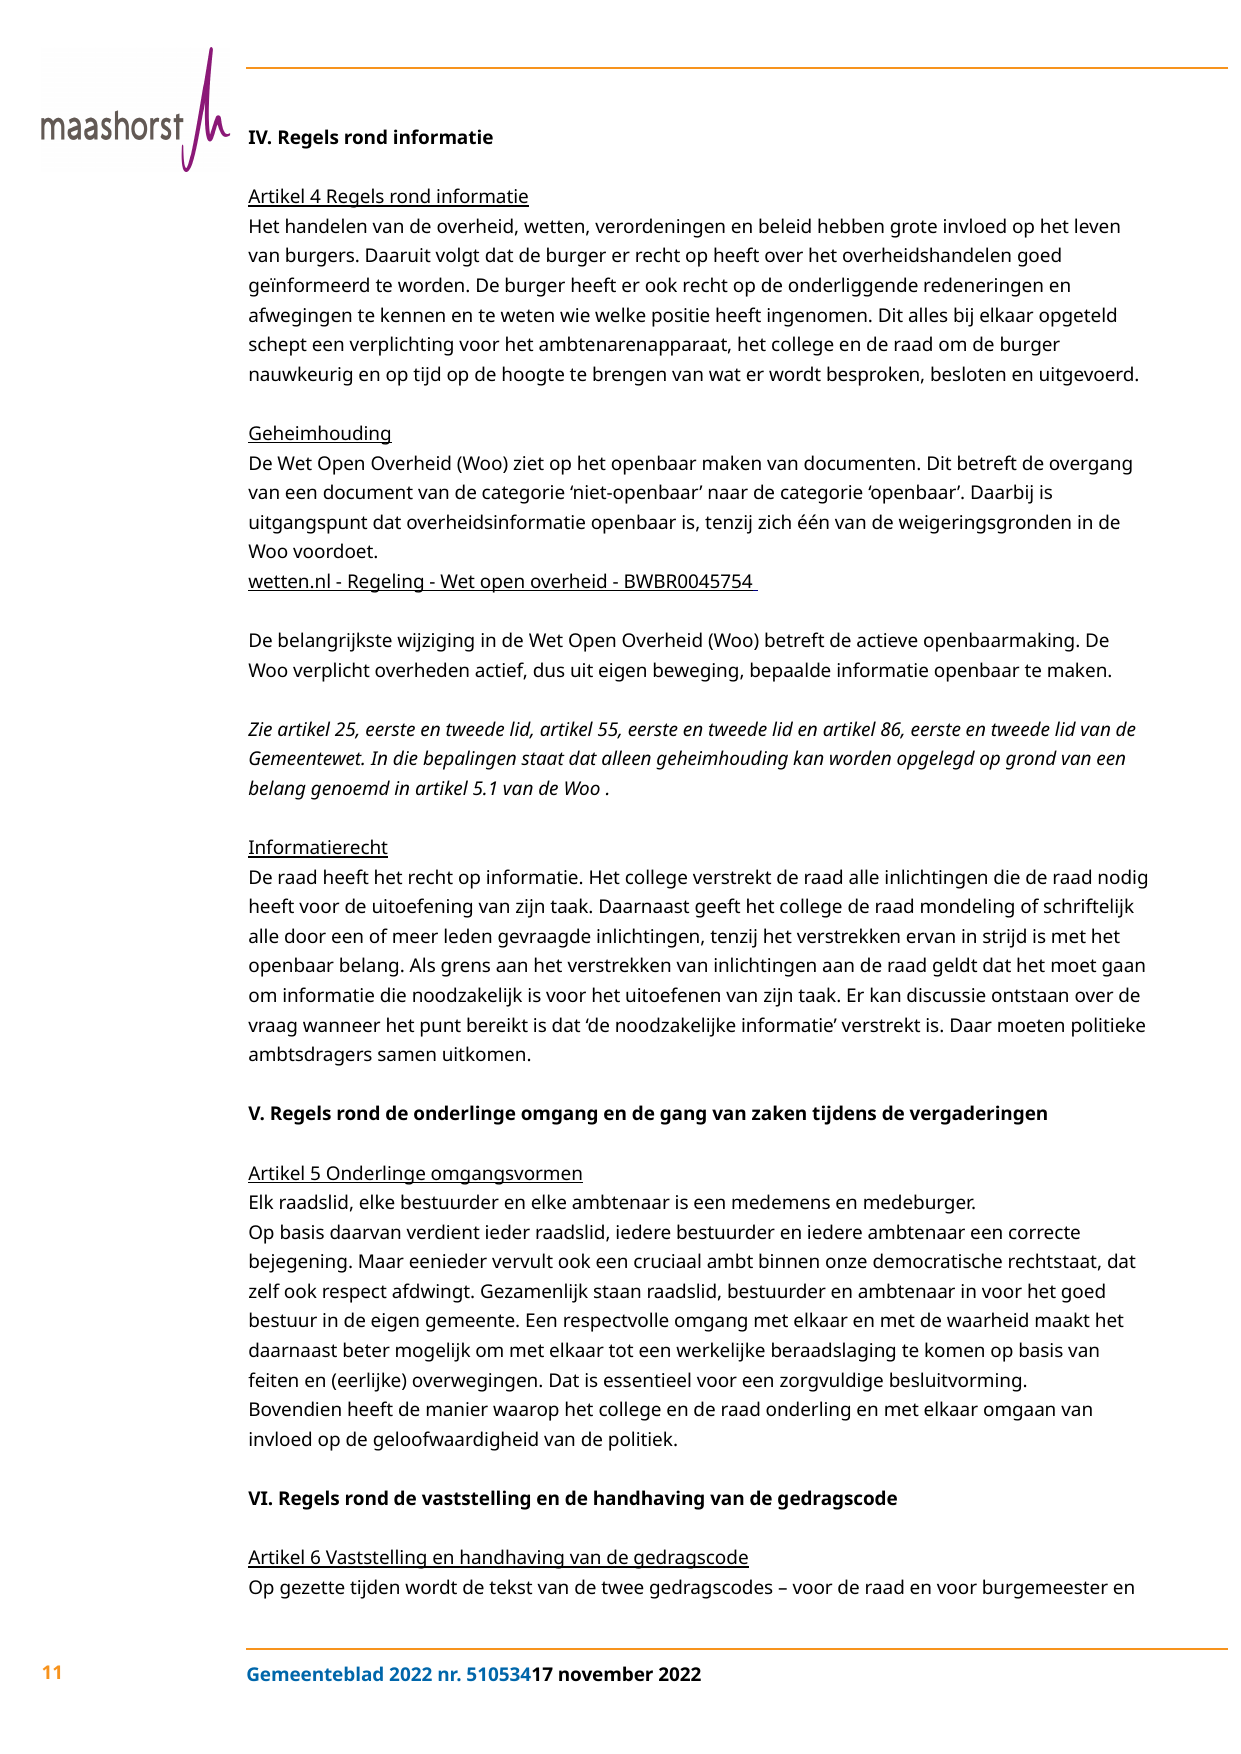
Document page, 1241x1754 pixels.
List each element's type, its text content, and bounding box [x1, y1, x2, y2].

text Op gezette tijden wordt de tekst van de twee gedragscodes – voor de raad en voor burgemeester en [248, 1574, 1152, 1600]
text VI. Regels rond de vaststelling en de handhaving van de gedragscode [248, 1485, 1152, 1511]
text Op basis daarvan verdient ieder raadslid, iedere bestuurder en iedere ambtenaar een correcte bejegening. Maar eenieder vervult ook een cruciaal ambt binnen onze democratische rechtstaat, dat zelf ook respect afdwingt. Gezamenlijk staan raadslid, bestuurder en ambtenaar in voor het goed bestuur in de eigen gemeente. Een respectvolle omgang met elkaar en met de waarheid maakt het daarnaast beter mogelijk om met elkaar tot een werkelijke beraadslaging te komen op basis van feiten en (eerlijke) overwegingen. Dat is essentieel voor een zorgvuldige besluitvorming. [248, 1219, 1152, 1393]
text Het handelen van de overheid, wetten, verordeningen en beleid hebben grote invloed op het leven van burgers. Daaruit volgt dat de burger er recht op heeft over het overheidshandelen goed geïnformeerd te worden. De burger heeft er ook recht op de onderliggende redeneringen en afwegingen te kennen en te weten wie welke positie heeft ingenomen. Dit alles bij elkaar opgeteld schept een verplichting voor het ambtenarenapparaat, het college en de raad om de burger nauwkeurig en op tijd op de hoogte te brengen van wat er wordt besproken, besloten en uitgevoerd. [248, 213, 1152, 387]
text Zie artikel 25, eerste en tweede lid, artikel 55, eerste en tweede lid en artikel 86, eerste en tweede lid van de Gemeentewet. In die bepalingen staat dat alleen geheimhouding kan worden opgelegd op grond van een belang genoemd in artikel 5.1 van de Woo . [248, 716, 1152, 801]
text IV. Regels rond informatie [248, 124, 1152, 150]
text Informatierecht [248, 834, 1152, 860]
text Artikel 6 Vaststelling en handhaving van de gedragscode [248, 1544, 1152, 1570]
text V. Regels rond de onderlinge omgang en de gang van zaken tijdens de vergaderingen [248, 1101, 1152, 1126]
text Artikel 5 Onderlinge omgangsvormen [248, 1160, 1152, 1186]
text wetten.nl - Regeling - Wet open overheid - BWBR0045754 [248, 568, 1152, 594]
text Elk raadslid, elke bestuurder en elke ambtenaar is een medemens en medeburger. [248, 1189, 1152, 1215]
text Geheimhouding [248, 420, 1152, 446]
text De belangrijkste wijziging in de Wet Open Overheid (Woo) betreft de actieve openbaarmaking. De Woo verplicht overheden actief, dus uit eigen beweging, bepaalde informatie openbaar te maken. [248, 627, 1152, 683]
text Artikel 4 Regels rond informatie [248, 183, 1152, 209]
picture [41, 47, 231, 172]
text De Wet Open Overheid (Woo) ziet op het openbaar maken van documenten. Dit betreft de overgang van een document van de categorie ‘niet-openbaar’ naar de categorie ‘openbaar’. Daarbij is uitgangspunt dat overheidsinformatie openbaar is, tenzij zich één van de weigeringsgronden in de Woo voordoet. [248, 450, 1152, 564]
text De raad heeft het recht op informatie. Het college verstrekt de raad alle inlichtingen die de raad nodig heeft voor de uitoefening van zijn taak. Daarnaast geeft het college de raad mondeling of schriftelijk alle door een of meer leden gevraagde inlichtingen, tenzij het verstrekken ervan in strijd is met het openbaar belang. Als grens aan het verstrekken van inlichtingen aan de raad geldt dat het moet gaan om informatie die noodzakelijk is voor het uitoefenen van zijn taak. Er kan discussie ontstaan over de vraag wanneer het punt bereikt is dat ‘de noodzakelijke informatie’ verstrekt is. Daar moeten politieke ambtsdragers samen uitkomen. [248, 864, 1152, 1067]
text Bovendien heeft de manier waarop het college en de raad onderling en met elkaar omgaan van invloed op de geloofwaardigheid van de politiek. [248, 1396, 1152, 1452]
